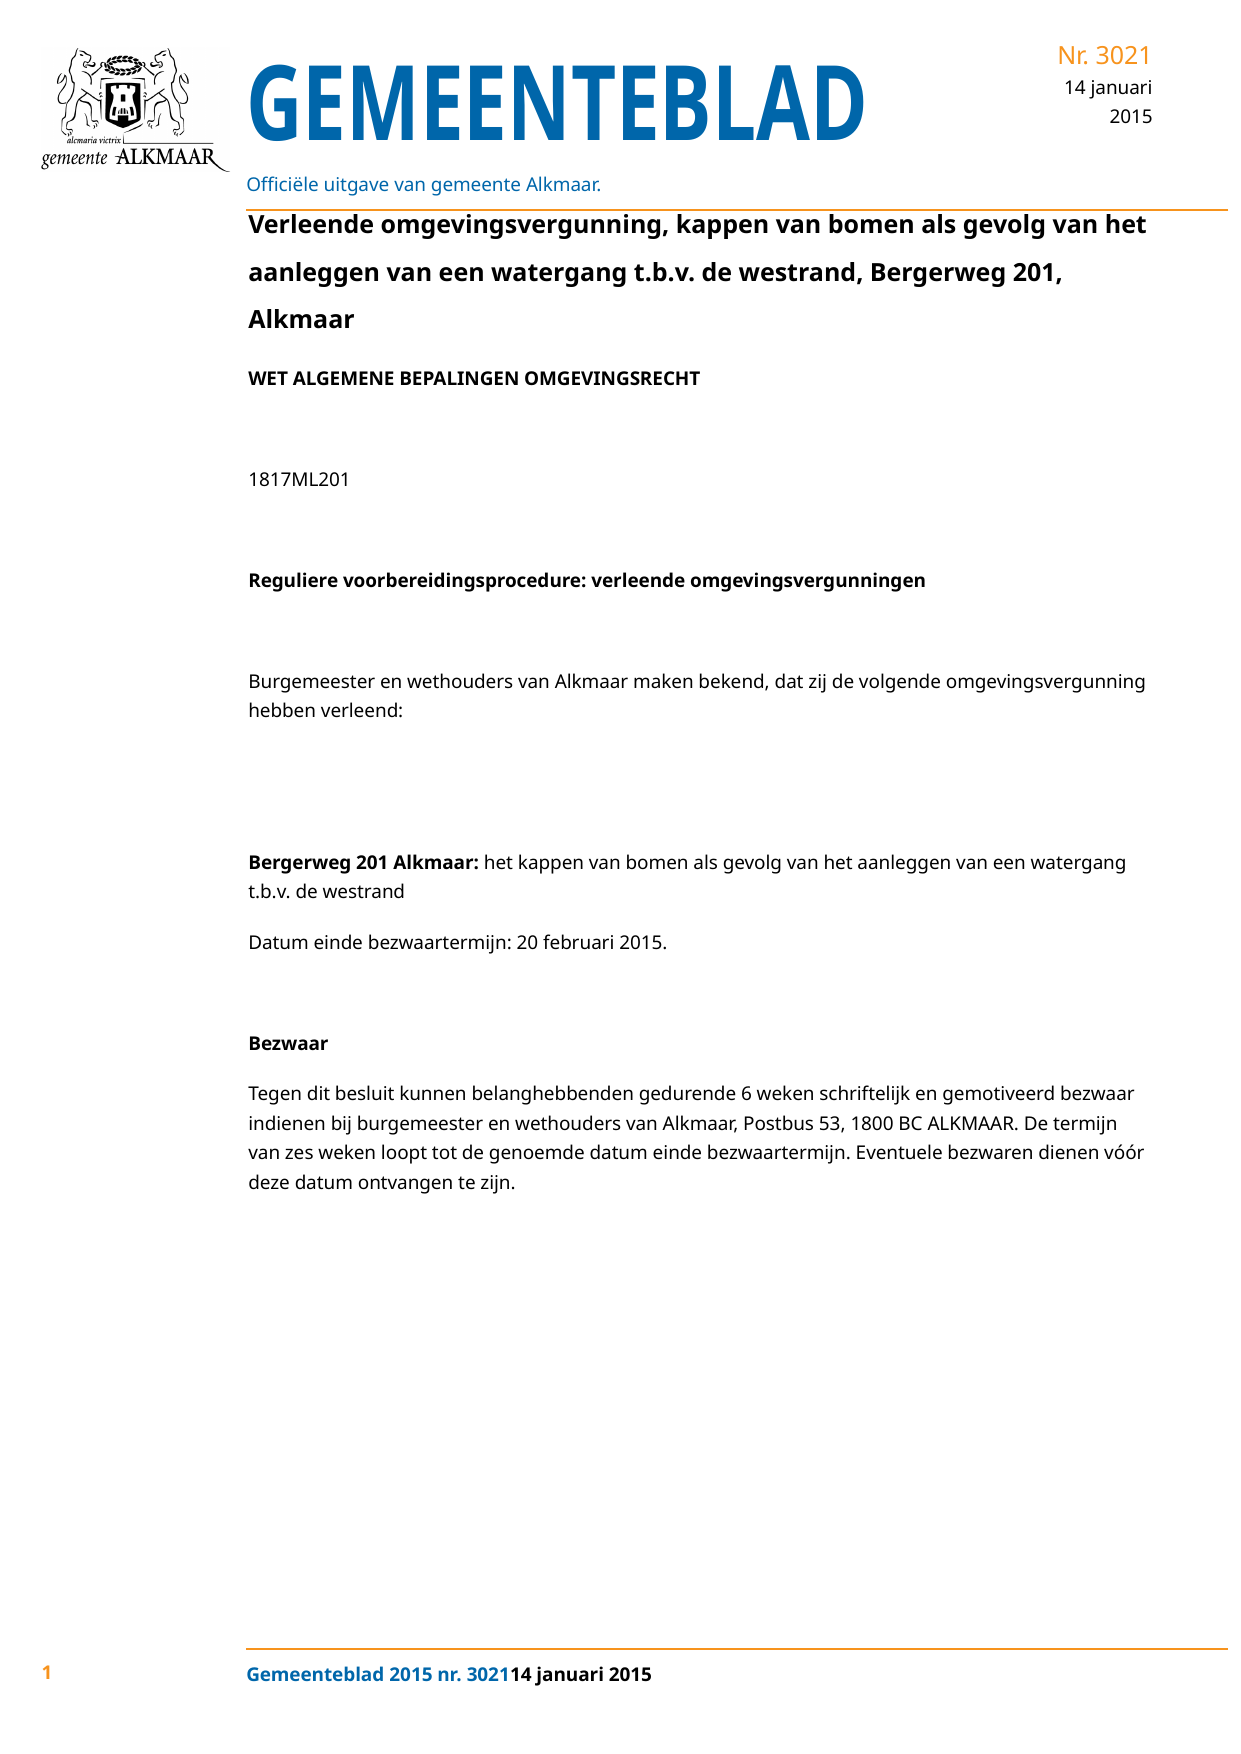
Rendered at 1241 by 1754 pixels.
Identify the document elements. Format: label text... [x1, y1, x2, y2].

text Burgemeester en wethouders van Alkmaar maken bekend, dat zij de volgende omgevingsvergunning hebben verleend: [248, 668, 1152, 723]
text Bezwaar [248, 1030, 1152, 1055]
text Tegen dit besluit kunnen belanghebbenden gedurende 6 weken schriftelijk en gemotiveerd bezwaar indienen bij burgemeester en wethouders van Alkmaar, Postbus 53, 1800 BC ALKMAAR. De termijn van zes weken loopt tot de genoemde datum einde bezwaartermijn. Eventuele bezwaren dienen vóór deze datum ontvangen te zijn. [248, 1080, 1152, 1194]
text Datum einde bezwaartermijn: 20 februari 2015. [248, 929, 1152, 954]
text Bergerweg 201 Alkmaar: het kappen van bomen als gevolg van het aanleggen van een watergang t.b.v. de westrand [248, 849, 1152, 904]
text WET ALGEMENE BEPALINGEN OMGEVINGSRECHT [248, 366, 1152, 391]
text 1817ML201 [248, 466, 1152, 492]
picture [41, 47, 231, 172]
text Reguliere voorbereidingsprocedure: verleende omgevingsvergunningen [248, 567, 1152, 593]
text Verleende omgevingsvergunning, kappen van bomen als gevolg van het aanleggen van een watergang t.b.v. de westrand, Bergerweg 201, Alkmaar [248, 211, 1152, 336]
